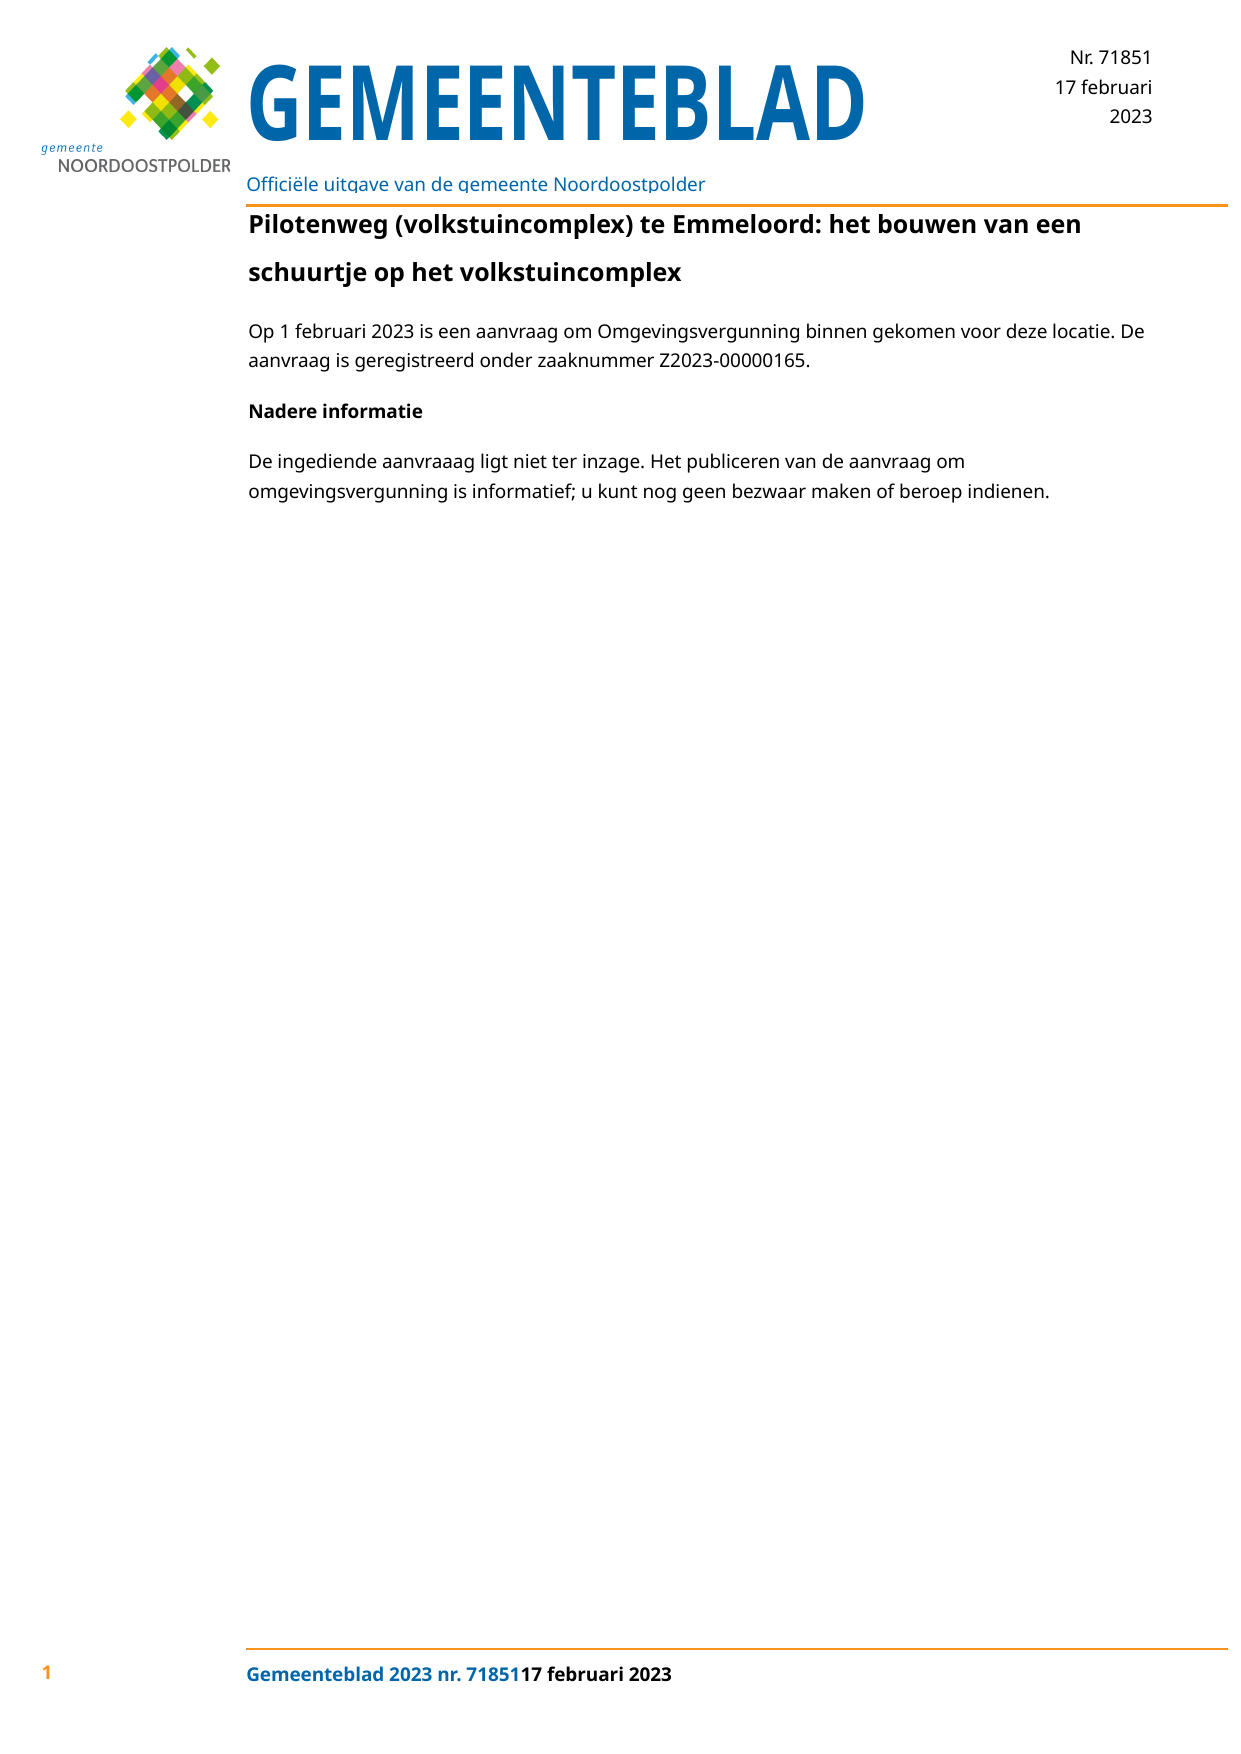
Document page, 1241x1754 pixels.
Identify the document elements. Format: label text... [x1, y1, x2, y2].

picture [41, 47, 231, 172]
text Pilotenweg (volkstuincomplex) te Emmeloord: het bouwen van een schuurtje op het volkstuincomplex [248, 207, 1152, 288]
text De ingediende aanvraaag ligt niet ter inzage. Het publiceren van de aanvraag om omgevingsvergunning is informatief; u kunt nog geen bezwaar maken of beroep indienen. [248, 448, 1152, 504]
text Nadere informatie [248, 398, 1152, 424]
text Op 1 februari 2023 is een aanvraag om Omgevingsvergunning binnen gekomen voor deze locatie. De aanvraag is geregistreerd onder zaaknummer Z2023-00000165. [248, 318, 1152, 373]
